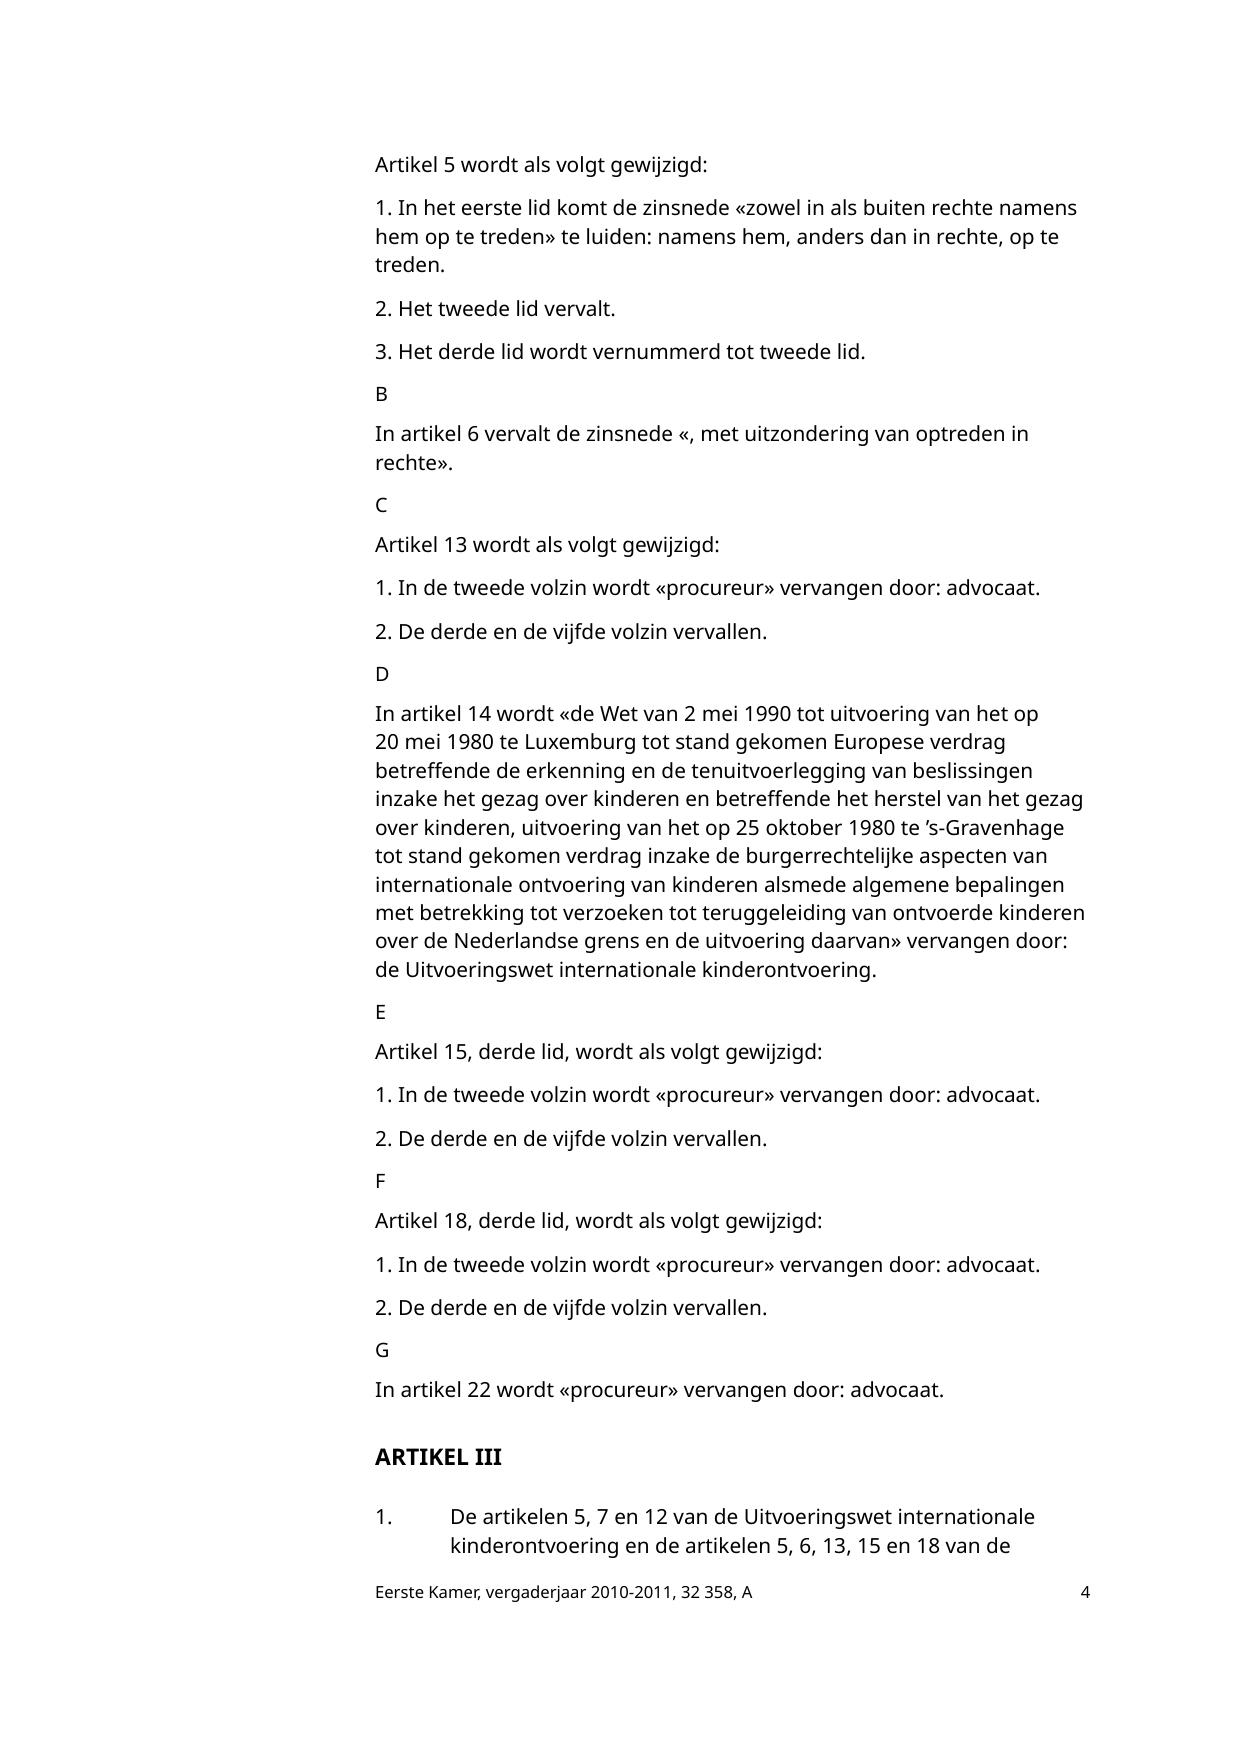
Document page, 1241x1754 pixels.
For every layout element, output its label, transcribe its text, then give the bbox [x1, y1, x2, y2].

text 1. In de tweede volzin wordt «procureur» vervangen door: advocaat. [375, 573, 1090, 602]
text In artikel 22 wordt «procureur» vervangen door: advocaat. [375, 1375, 1090, 1404]
text 1. In de tweede volzin wordt «procureur» vervangen door: advocaat. [375, 1081, 1090, 1109]
text B [375, 381, 1090, 408]
text C [375, 491, 1090, 518]
text In artikel 14 wordt «de Wet van 2 mei 1990 tot uitvoering van het op 20 mei 1980 te Luxemburg tot stand gekomen Europese verdrag betreffende de erkenning en de tenuitvoerlegging van beslissingen inzake het gezag over kinderen en betreffende het herstel van het gezag over kinderen, uitvoering van het op 25 oktober 1980 te ’s-Gravenhage tot stand gekomen verdrag inzake de burgerrechtelijke aspecten van internationale ontvoering van kinderen alsmede algemene bepalingen met betrekking tot verzoeken tot teruggeleiding van ontvoerde kinderen over de Nederlandse grens en de uitvoering daarvan» vervangen door: de Uitvoeringswet internationale kinderontvoering. [375, 699, 1090, 983]
text 1. In het eerste lid komt de zinsnede «zowel in als buiten rechte namens hem op te treden» te luiden: namens hem, anders dan in rechte, op te treden. [375, 193, 1090, 279]
text 2. De derde en de vijfde volzin vervallen. [375, 617, 1090, 645]
text 2. Het tweede lid vervalt. [375, 294, 1090, 322]
text 3. Het derde lid wordt vernummerd tot tweede lid. [375, 337, 1090, 366]
list De artikelen 5, 7 en 12 van de Uitvoeringswet internationale kinderontvoering en de artikelen 5, 6, 13, 15 en 18 van de [375, 1502, 1090, 1559]
subtitle ARTIKEL III [375, 1441, 1090, 1472]
text Artikel 18, derde lid, wordt als volgt gewijzigd: [375, 1206, 1090, 1235]
text 2. De derde en de vijfde volzin vervallen. [375, 1293, 1090, 1322]
text 1. In de tweede volzin wordt «procureur» vervangen door: advocaat. [375, 1250, 1090, 1278]
text G [375, 1337, 1090, 1363]
text D [375, 660, 1090, 687]
text F [375, 1167, 1090, 1194]
text Artikel 15, derde lid, wordt als volgt gewijzigd: [375, 1037, 1090, 1066]
text E [375, 998, 1090, 1025]
text In artikel 6 vervalt de zinsnede «, met uitzondering van optreden in rechte». [375, 419, 1090, 476]
text 2. De derde en de vijfde volzin vervallen. [375, 1124, 1090, 1152]
text Artikel 13 wordt als volgt gewijzigd: [375, 530, 1090, 558]
text Artikel 5 wordt als volgt gewijzigd: [375, 150, 1090, 178]
